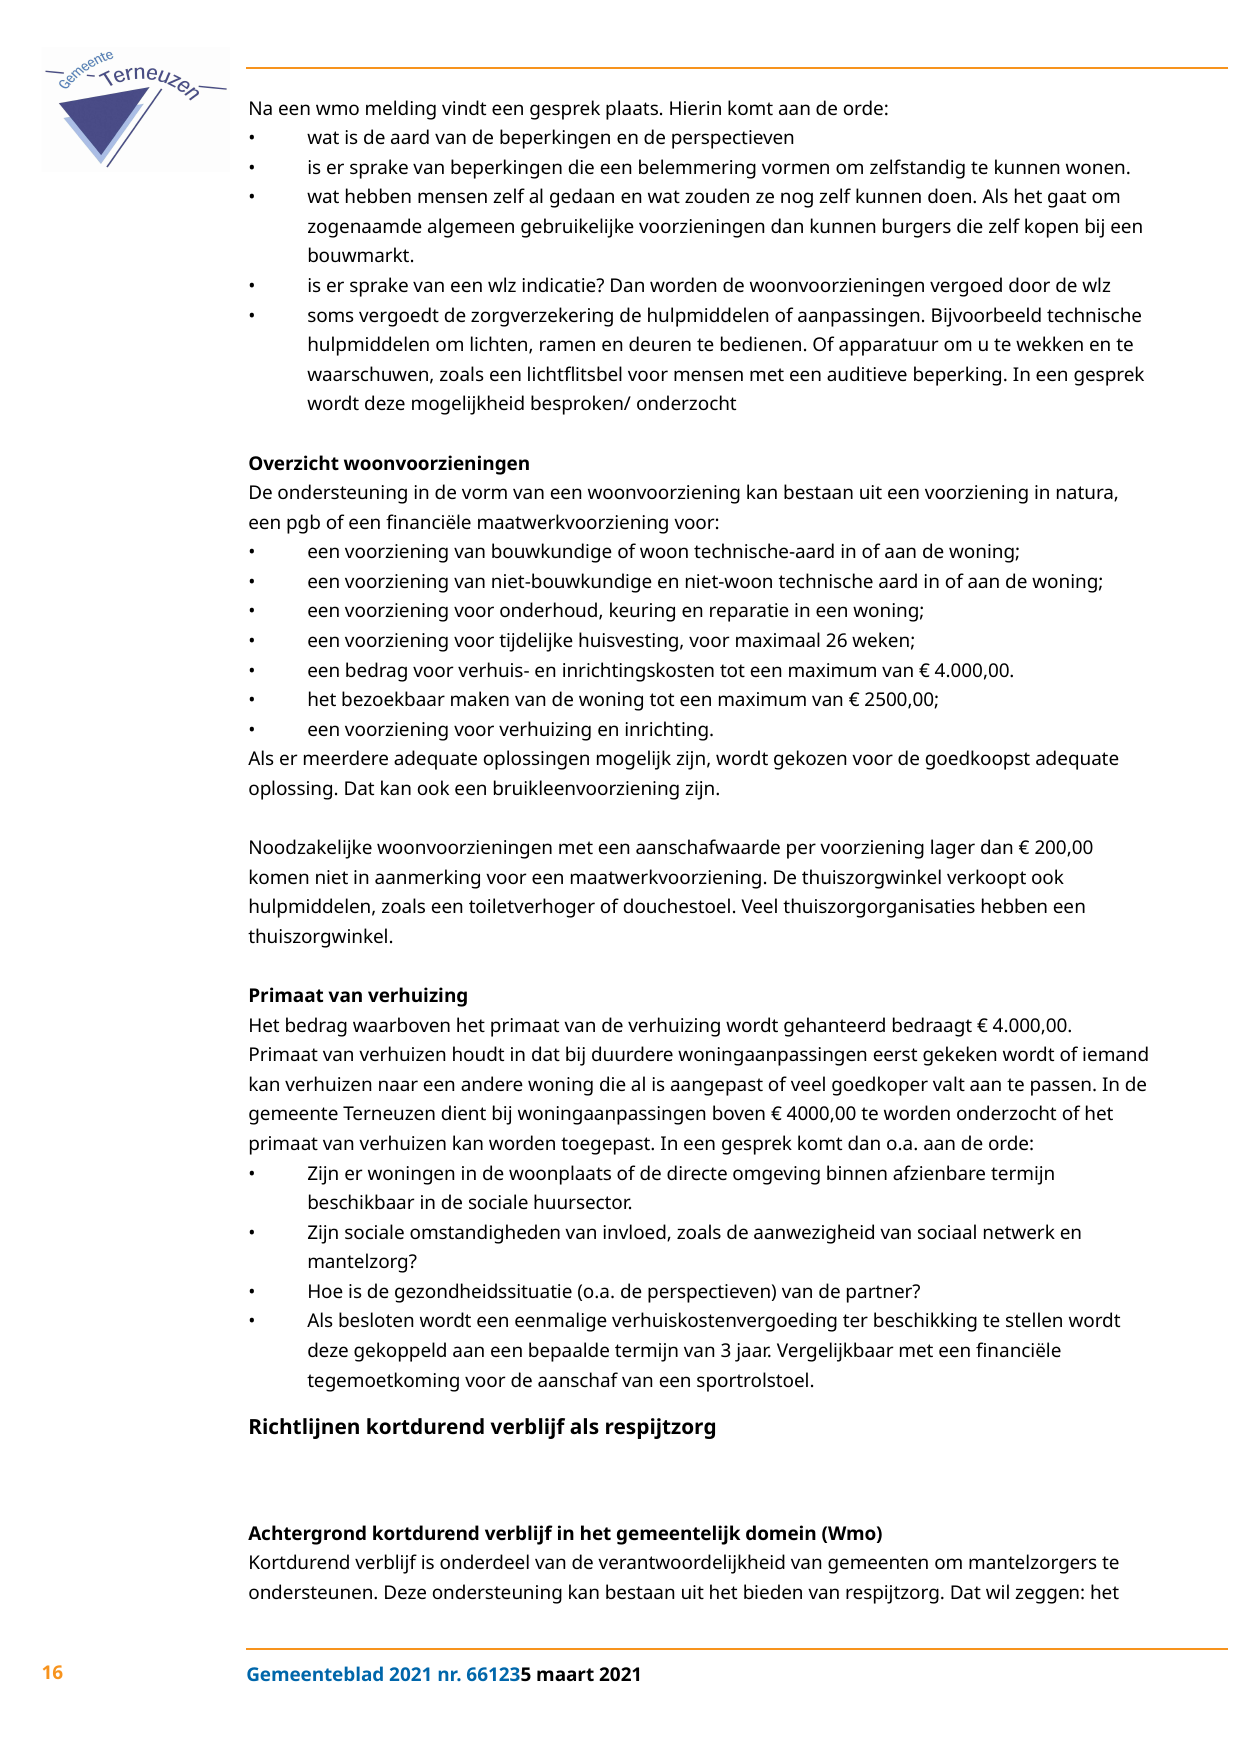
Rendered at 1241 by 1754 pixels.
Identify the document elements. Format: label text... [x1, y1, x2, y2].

text Noodzakelijke woonvoorzieningen met een aanschafwaarde per voorziening lager dan € 200,00 komen niet in aanmerking voor een maatwerkvoorziening. De thuiszorgwinkel verkoopt ook hulpmiddelen, zoals een toiletverhoger of douchestoel. Veel thuiszorgorganisaties hebben een thuiszorgwinkel. [248, 834, 1152, 949]
text Achtergrond kortdurend verblijf in het gemeentelijk domein (Wmo) [248, 1520, 1152, 1546]
list een voorziening voor onderhoud, keuring en reparatie in een woning; [248, 598, 1152, 623]
text Als er meerdere adequate oplossingen mogelijk zijn, wordt gekozen voor de goedkoopst adequate oplossing. Dat kan ook een bruikleenvoorziening zijn. [248, 746, 1152, 801]
list Als besloten wordt een eenmalige verhuiskostenvergoeding ter beschikking te stellen wordt deze gekoppeld aan een bepaalde termijn van 3 jaar. Vergelijkbaar met een financiële tegemoetkoming voor de aanschaf van een sportrolstoel. [248, 1308, 1152, 1393]
list soms vergoedt de zorgverzekering de hulpmiddelen of aanpassingen. Bijvoorbeeld technische hulpmiddelen om lichten, ramen en deuren te bedienen. Of apparatuur om u te wekken en te waarschuwen, zoals een lichtflitsbel voor mensen met een auditieve beperking. In een gesprek wordt deze mogelijkheid besproken/ onderzocht [248, 302, 1152, 416]
list een bedrag voor verhuis- en inrichtingskosten tot een maximum van € 4.000,00. [248, 657, 1152, 683]
text Primaat van verhuizen houdt in dat bij duurdere woningaanpassingen eerst gekeken wordt of iemand kan verhuizen naar een andere woning die al is aangepast of veel goedkoper valt aan te passen. In de gemeente Terneuzen dient bij woningaanpassingen boven € 4000,00 te worden onderzocht of het primaat van verhuizen kan worden toegepast. In een gesprek komt dan o.a. aan de orde: [248, 1041, 1152, 1156]
list is er sprake van beperkingen die een belemmering vormen om zelfstandig te kunnen wonen. [248, 154, 1152, 180]
list een voorziening van niet-bouwkundige en niet-woon technische aard in of aan de woning; [248, 568, 1152, 594]
list een voorziening van bouwkundige of woon technische-aard in of aan de woning; [248, 538, 1152, 564]
text Primaat van verhuizing [248, 982, 1152, 1008]
text Na een wmo melding vindt een gesprek plaats. Hierin komt aan de orde: [248, 95, 1152, 121]
list het bezoekbaar maken van de woning tot een maximum van € 2500,00; [248, 686, 1152, 712]
list wat hebben mensen zelf al gedaan en wat zouden ze nog zelf kunnen doen. Als het gaat om zogenaamde algemeen gebruikelijke voorzieningen dan kunnen burgers die zelf kopen bij een bouwmarkt. [248, 183, 1152, 268]
text Richtlijnen kortdurend verblijf als respijtzorg [248, 1412, 1152, 1441]
text Het bedrag waarboven het primaat van de verhuizing wordt gehanteerd bedraagt € 4.000,00. [248, 1012, 1152, 1038]
text Kortdurend verblijf is onderdeel van de verantwoordelijkheid van gemeenten om mantelzorgers te ondersteunen. Deze ondersteuning kan bestaan uit het bieden van respijtzorg. Dat wil zeggen: het [248, 1549, 1152, 1605]
text Overzicht woonvoorzieningen [248, 450, 1152, 476]
list is er sprake van een wlz indicatie? Dan worden de woonvoorzieningen vergoed door de wlz [248, 272, 1152, 298]
list een voorziening voor verhuizing en inrichting. [248, 716, 1152, 742]
list wat is de aard van de beperkingen en de perspectieven [248, 124, 1152, 150]
list Zijn sociale omstandigheden van invloed, zoals de aanwezigheid van sociaal netwerk en mantelzorg? [248, 1219, 1152, 1274]
list een voorziening voor tijdelijke huisvesting, voor maximaal 26 weken; [248, 627, 1152, 653]
text De ondersteuning in de vorm van een woonvoorziening kan bestaan uit een voorziening in natura, een pgb of een financiële maatwerkvoorziening voor: [248, 479, 1152, 535]
list Zijn er woningen in de woonplaats of de directe omgeving binnen afzienbare termijn beschikbaar in de sociale huursector. [248, 1160, 1152, 1215]
list Hoe is de gezondheidssituatie (o.a. de perspectieven) van de partner? [248, 1278, 1152, 1304]
picture [41, 47, 231, 172]
